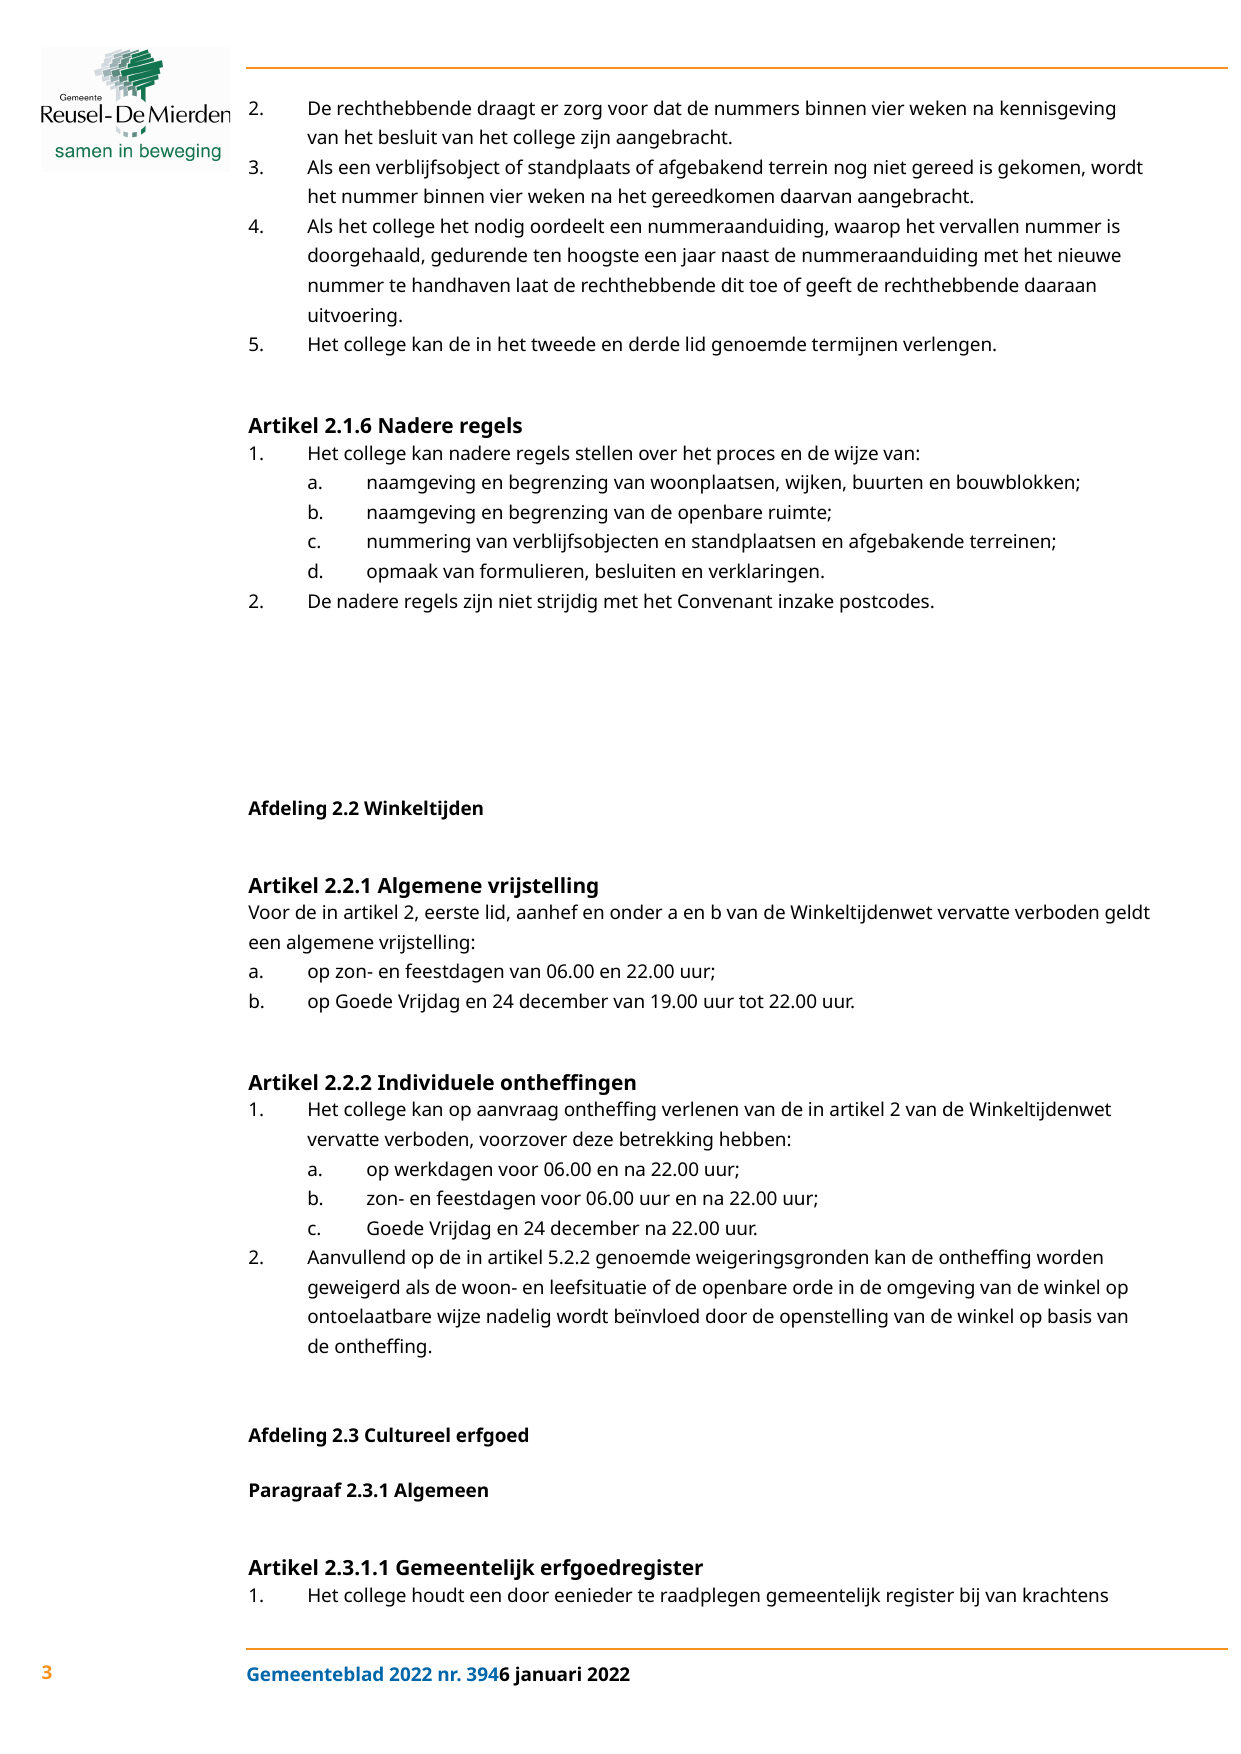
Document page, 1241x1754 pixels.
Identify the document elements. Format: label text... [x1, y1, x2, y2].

text Artikel 2.2.2 Individuele ontheffingen [248, 1068, 1152, 1097]
list naamgeving en begrenzing van de openbare ruimte; [307, 499, 1152, 525]
list Als een verblijfsobject of standplaats of afgebakend terrein nog niet gereed is gekomen, wordt het nummer binnen vier weken na het gereedkomen daarvan aangebracht. [248, 154, 1152, 209]
list nummering van verblijfsobjecten en standplaatsen en afgebakende terreinen; [307, 529, 1152, 554]
list zon- en feestdagen voor 06.00 uur en na 22.00 uur; [307, 1185, 1152, 1211]
list Het college houdt een door eenieder te raadplegen gemeentelijk register bij van krachtens [248, 1582, 1152, 1608]
text Afdeling 2.2 Winkeltijden [248, 795, 1152, 821]
text Artikel 2.1.6 Nadere regels [248, 411, 1152, 440]
list Als het college het nodig oordeelt een nummeraanduiding, waarop het vervallen nummer is doorgehaald, gedurende ten hoogste een jaar naast de nummeraanduiding met het nieuwe nummer te handhaven laat de rechthebbende dit toe of geeft de rechthebbende daaraan uitvoering. [248, 213, 1152, 328]
text Paragraaf 2.3.1 Algemeen [248, 1477, 1152, 1503]
picture [41, 47, 231, 172]
list Goede Vrijdag en 24 december na 22.00 uur. [307, 1215, 1152, 1241]
list op Goede Vrijdag en 24 december van 19.00 uur tot 22.00 uur. [248, 988, 1152, 1014]
text Artikel 2.2.1 Algemene vrijstelling [248, 871, 1152, 899]
list De nadere regels zijn niet strijdig met het Convenant inzake postcodes. [248, 588, 1152, 613]
list opmaak van formulieren, besluiten en verklaringen. [307, 558, 1152, 584]
list op zon- en feestdagen van 06.00 en 22.00 uur; [248, 959, 1152, 984]
list De rechthebbende draagt er zorg voor dat de nummers binnen vier weken na kennisgeving van het besluit van het college zijn aangebracht. [248, 95, 1152, 150]
list Het college kan de in het tweede en derde lid genoemde termijnen verlengen. [248, 331, 1152, 357]
text Afdeling 2.3 Cultureel erfgoed [248, 1422, 1152, 1448]
list naamgeving en begrenzing van woonplaatsen, wijken, buurten en bouwblokken; [307, 469, 1152, 495]
text Voor de in artikel 2, eerste lid, aanhef en onder a en b van de Winkeltijdenwet vervatte verboden geldt een algemene vrijstelling: [248, 899, 1152, 955]
list Het college kan nadere regels stellen over het proces en de wijze van: [248, 440, 1152, 466]
list Aanvullend op de in artikel 5.2.2 genoemde weigeringsgronden kan de ontheffing worden geweigerd als de woon- en leefsituatie of de openbare orde in de omgeving van de winkel op ontoelaatbare wijze nadelig wordt beïnvloed door de openstelling van de winkel op basis van de ontheffing. [248, 1244, 1152, 1359]
list op werkdagen voor 06.00 en na 22.00 uur; [307, 1156, 1152, 1182]
text Artikel 2.3.1.1 Gemeentelijk erfgoedregister [248, 1553, 1152, 1582]
list Het college kan op aanvraag ontheffing verlenen van de in artikel 2 van de Winkeltijdenwet vervatte verboden, voorzover deze betrekking hebben: [248, 1097, 1152, 1152]
